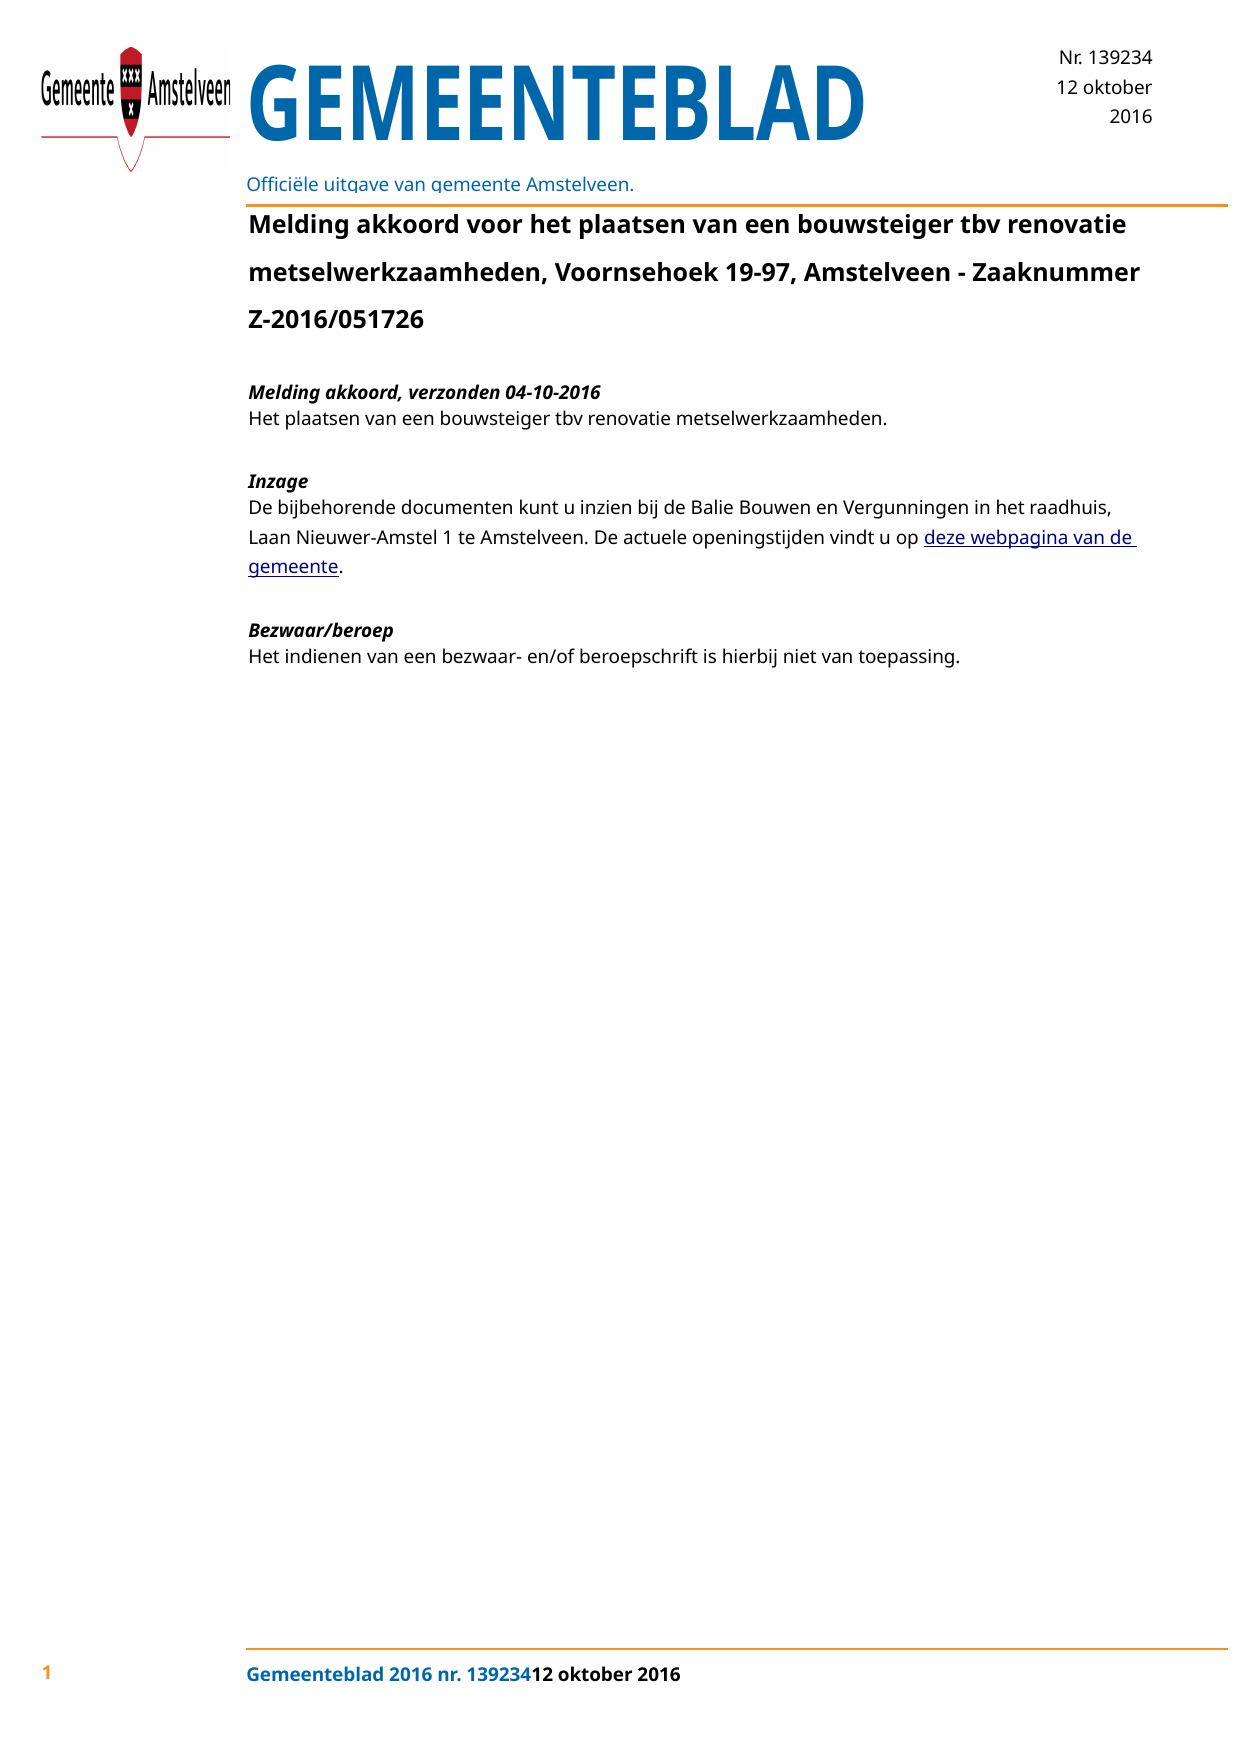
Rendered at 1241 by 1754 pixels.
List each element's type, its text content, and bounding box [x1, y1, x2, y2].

text Het indienen van een bezwaar- en/of beroepschrift is hierbij niet van toepassing. [248, 643, 1152, 669]
text Bezwaar/beroep [248, 618, 1152, 643]
text Melding akkoord voor het plaatsen van een bouwsteiger tbv renovatie metselwerkzaamheden, Voornsehoek 19-97, Amstelveen - Zaaknummer Z-2016/051726 [248, 207, 1152, 336]
text De bijbehorende documenten kunt u inzien bij de Balie Bouwen en Vergunningen in het raadhuis, Laan Nieuwer-Amstel 1 te Amstelveen. De actuele openingstijden vindt u op deze webpagina van de gemeente. [248, 494, 1152, 579]
text Het plaatsen van een bouwsteiger tbv renovatie metselwerkzaamheden. [248, 405, 1152, 431]
picture [41, 47, 231, 172]
text Inzage [248, 469, 1152, 494]
text Melding akkoord, verzonden 04-10-2016 [248, 379, 1152, 405]
